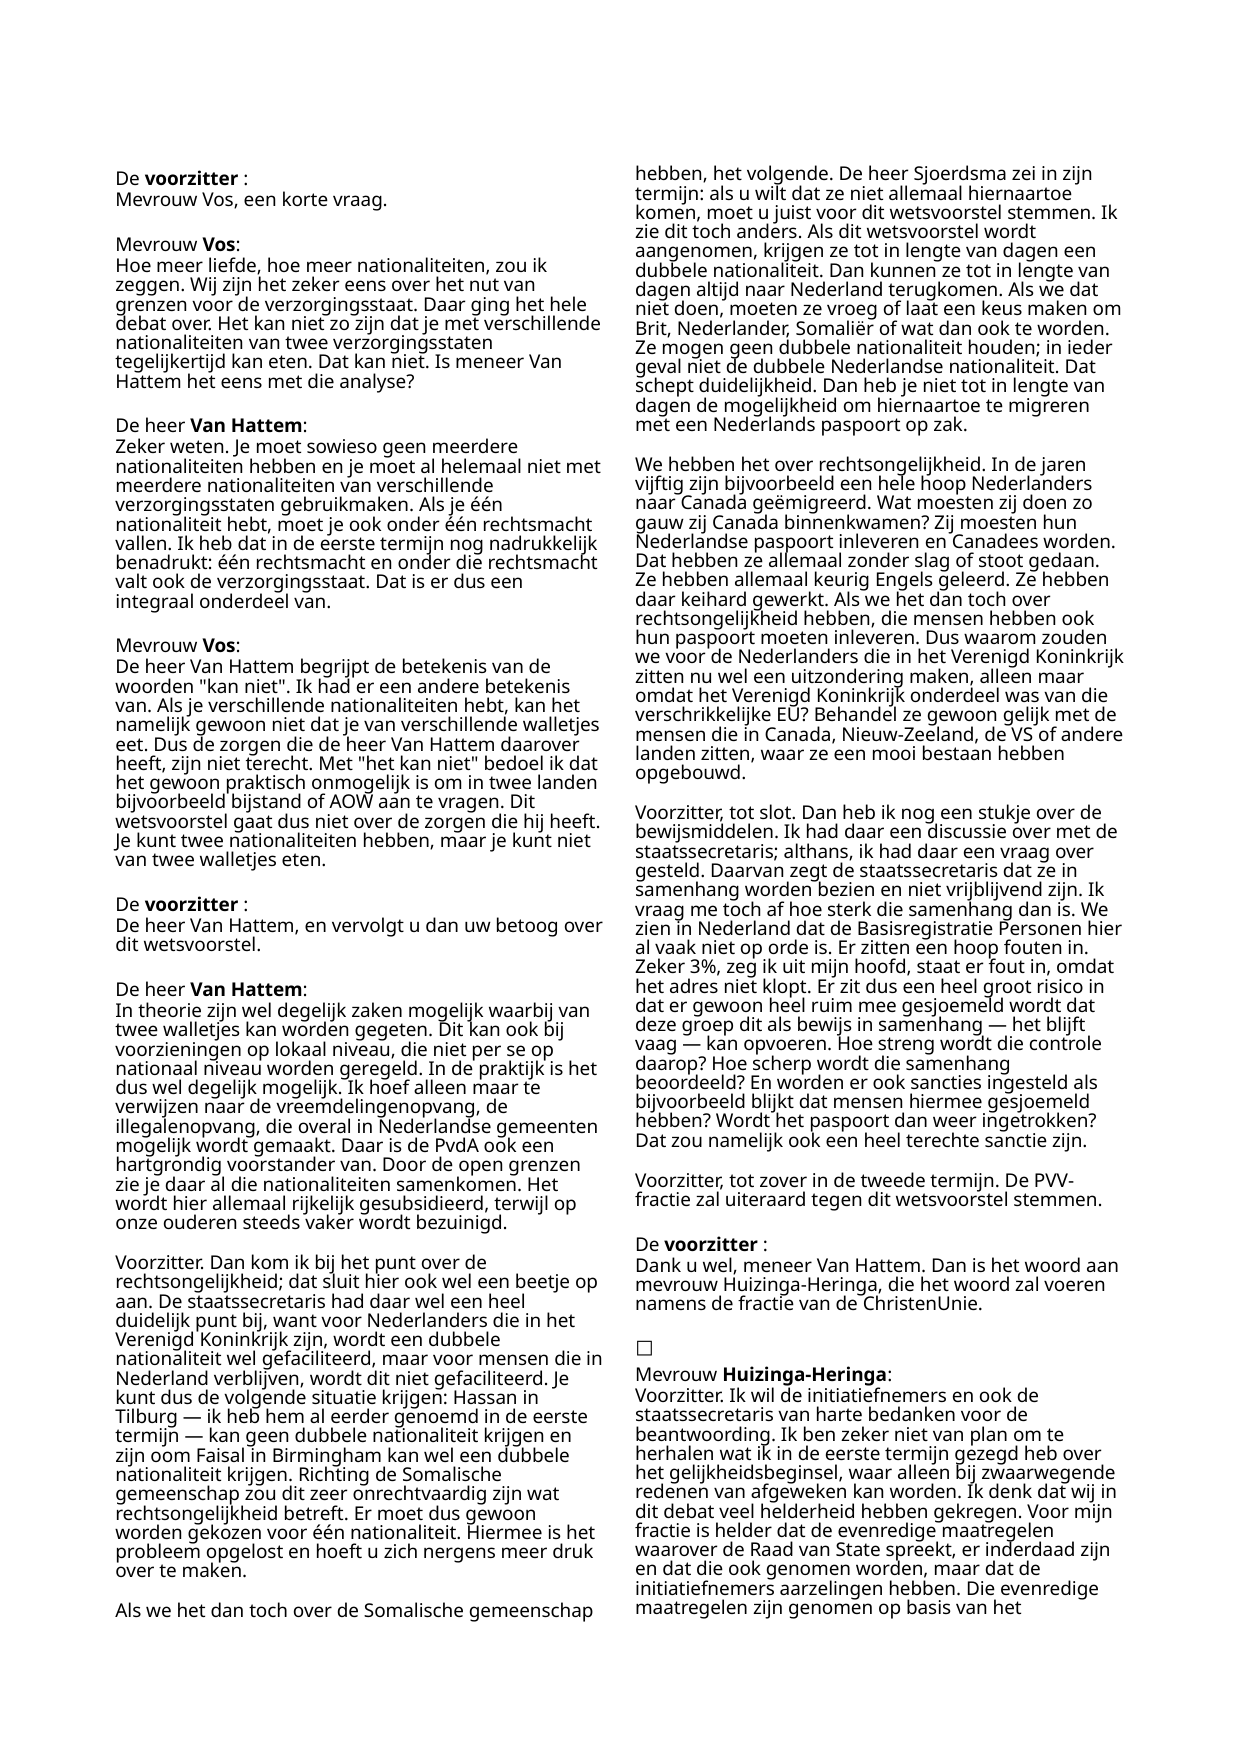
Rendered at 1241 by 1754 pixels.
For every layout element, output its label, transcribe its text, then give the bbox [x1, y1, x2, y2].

text Mevrouw Vos: [115, 231, 605, 257]
text De voorzitter : [115, 891, 605, 917]
text De heer Van Hattem: [115, 976, 605, 1002]
text Zeker weten. Je moet sowieso geen meerdere nationaliteiten hebben en je moet al helemaal niet met meerdere nationaliteiten van verschillende verzorgingsstaten gebruikmaken. Als je één nationaliteit hebt, moet je ook onder één rechtsmacht vallen. Ik heb dat in de eerste termijn nog nadrukkelijk benadrukt: één rechtsmacht en onder die rechtsmacht valt ook de verzorgingsstaat. Dat is er dus een integraal onderdeel van. [115, 438, 605, 612]
text Mevrouw Huizinga-Heringa: [635, 1361, 1125, 1387]
text In theorie zijn wel degelijk zaken mogelijk waarbij van twee walletjes kan worden gegeten. Dit kan ook bij voorzieningen op lokaal niveau, die niet per se op nationaal niveau worden geregeld. In de praktijk is het dus wel degelijk mogelijk. Ik hoef alleen maar te verwijzen naar de vreemdelingenopvang, de illegalenopvang, die overal in Nederlandse gemeenten mogelijk wordt gemaakt. Daar is de PvdA ook een hartgrondig voorstander van. Door de open grenzen zie je daar al die nationaliteiten samenkomen. Het wordt hier allemaal rijkelijk gesubsidieerd, terwijl op onze ouderen steeds vaker wordt bezuinigd. [115, 1002, 605, 1233]
text Als we het dan toch over de Somalische gemeenschap [115, 1602, 605, 1622]
text Dank u wel, meneer Van Hattem. Dan is het woord aan mevrouw Huizinga-Heringa, die het woord zal voeren namens de fractie van de ChristenUnie. [635, 1257, 1125, 1315]
text Voorzitter, tot zover in de tweede termijn. De PVV-fractie zal uiteraard tegen dit wetsvoorstel stemmen. [635, 1172, 1125, 1210]
text De heer Van Hattem begrijpt de betekenis van de woorden "kan niet". Ik had er een andere betekenis van. Als je verschillende nationaliteiten hebt, kan het namelijk gewoon niet dat je van verschillende walletjes eet. Dus de zorgen die de heer Van Hattem daarover heeft, zijn niet terecht. Met "het kan niet" bedoel ik dat het gewoon praktisch onmogelijk is om in twee landen bijvoorbeeld bijstand of AOW aan te vragen. Dit wetsvoorstel gaat dus niet over de zorgen die hij heeft. Je kunt twee nationaliteiten hebben, maar je kunt niet van twee walletjes eten. [115, 658, 605, 870]
text De heer Van Hattem, en vervolgt u dan uw betoog over dit wetsvoorstel. [115, 917, 605, 956]
text Mevrouw Vos, een korte vraag. [115, 191, 605, 210]
text hebben, het volgende. De heer Sjoerdsma zei in zijn termijn: als u wilt dat ze niet allemaal hiernaartoe komen, moet u juist voor dit wetsvoorstel stemmen. Ik zie dit toch anders. Als dit wetsvoorstel wordt aangenomen, krijgen ze tot in lengte van dagen een dubbele nationaliteit. Dan kunnen ze tot in lengte van dagen altijd naar Nederland terugkomen. Als we dat niet doen, moeten ze vroeg of laat een keus maken om Brit, Nederlander, Somaliër of wat dan ook te worden. Ze mogen geen dubbele nationaliteit houden; in ieder geval niet de dubbele Nederlandse nationaliteit. Dat schept duidelijkheid. Dan heb je niet tot in lengte van dagen de mogelijkheid om hiernaartoe te migreren met een Nederlands paspoort op zak. [635, 165, 1125, 435]
text Voorzitter. Dan kom ik bij het punt over de rechtsongelijkheid; dat sluit hier ook wel een beetje op aan. De staatssecretaris had daar wel een heel duidelijk punt bij, want voor Nederlanders die in het Verenigd Koninkrijk zijn, wordt een dubbele nationaliteit wel gefaciliteerd, maar voor mensen die in Nederland verblijven, wordt dit niet gefaciliteerd. Je kunt dus de volgende situatie krijgen: Hassan in Tilburg — ik heb hem al eerder genoemd in de eerste termijn — kan geen dubbele nationaliteit krijgen en zijn oom Faisal in Birmingham kan wel een dubbele nationaliteit krijgen. Richting de Somalische gemeenschap zou dit zeer onrechtvaardig zijn wat rechtsongelijkheid betreft. Er moet dus gewoon worden gekozen voor één nationaliteit. Hiermee is het probleem opgelost en hoeft u zich nergens meer druk over te maken. [115, 1254, 605, 1582]
text Mevrouw Vos: [115, 633, 605, 658]
text De heer Van Hattem: [115, 413, 605, 438]
text Hoe meer liefde, hoe meer nationaliteiten, zou ik zeggen. Wij zijn het zeker eens over het nut van grenzen voor de verzorgingsstaat. Daar ging het hele debat over. Het kan niet zo zijn dat je met verschillende nationaliteiten van twee verzorgingsstaten tegelijkertijd kan eten. Dat kan niet. Is meneer Van Hattem het eens met die analyse? [115, 257, 605, 392]
text De voorzitter : [115, 165, 605, 191]
text ⬜ [635, 1336, 1125, 1361]
text Voorzitter, tot slot. Dan heb ik nog een stukje over de bewijsmiddelen. Ik had daar een discussie over met de staatssecretaris; althans, ik had daar een vraag over gesteld. Daarvan zegt de staatssecretaris dat ze in samenhang worden bezien en niet vrijblijvend zijn. Ik vraag me toch af hoe sterk die samenhang dan is. We zien in Nederland dat de Basisregistratie Personen hier al vaak niet op orde is. Er zitten een hoop fouten in. Zeker 3%, zeg ik uit mijn hoofd, staat er fout in, omdat het adres niet klopt. Er zit dus een heel groot risico in dat er gewoon heel ruim mee gesjoemeld wordt dat deze groep dit als bewijs in samenhang — het blijft vaag — kan opvoeren. Hoe streng wordt die controle daarop? Hoe scherp wordt die samenhang beoordeeld? En worden er ook sancties ingesteld als bijvoorbeeld blijkt dat mensen hiermee gesjoemeld hebben? Wordt het paspoort dan weer ingetrokken? Dat zou namelijk ook een heel terechte sanctie zijn. [635, 804, 1125, 1151]
text Voorzitter. Ik wil de initiatiefnemers en ook de staatssecretaris van harte bedanken voor de beantwoording. Ik ben zeker niet van plan om te herhalen wat ik in de eerste termijn gezegd heb over het gelijkheidsbeginsel, waar alleen bij zwaarwegende redenen van afgeweken kan worden. Ik denk dat wij in dit debat veel helderheid hebben gekregen. Voor mijn fractie is helder dat de evenredige maatregelen waarover de Raad van State spreekt, er inderdaad zijn en dat die ook genomen worden, maar dat de initiatiefnemers aarzelingen hebben. Die evenredige maatregelen zijn genomen op basis van het [635, 1387, 1125, 1618]
text We hebben het over rechtsongelijkheid. In de jaren vijftig zijn bijvoorbeeld een hele hoop Nederlanders naar Canada geëmigreerd. Wat moesten zij doen zo gauw zij Canada binnenkwamen? Zij moesten hun Nederlandse paspoort inleveren en Canadees worden. Dat hebben ze allemaal zonder slag of stoot gedaan. Ze hebben allemaal keurig Engels geleerd. Ze hebben daar keihard gewerkt. Als we het dan toch over rechtsongelijkheid hebben, die mensen hebben ook hun paspoort moeten inleveren. Dus waarom zouden we voor de Nederlanders die in het Verenigd Koninkrijk zitten nu wel een uitzondering maken, alleen maar omdat het Verenigd Koninkrijk onderdeel was van die verschrikkelijke EU? Behandel ze gewoon gelijk met de mensen die in Canada, Nieuw-Zeeland, de VS of andere landen zitten, waar ze een mooi bestaan hebben opgebouwd. [635, 456, 1125, 783]
text De voorzitter : [635, 1231, 1125, 1257]
